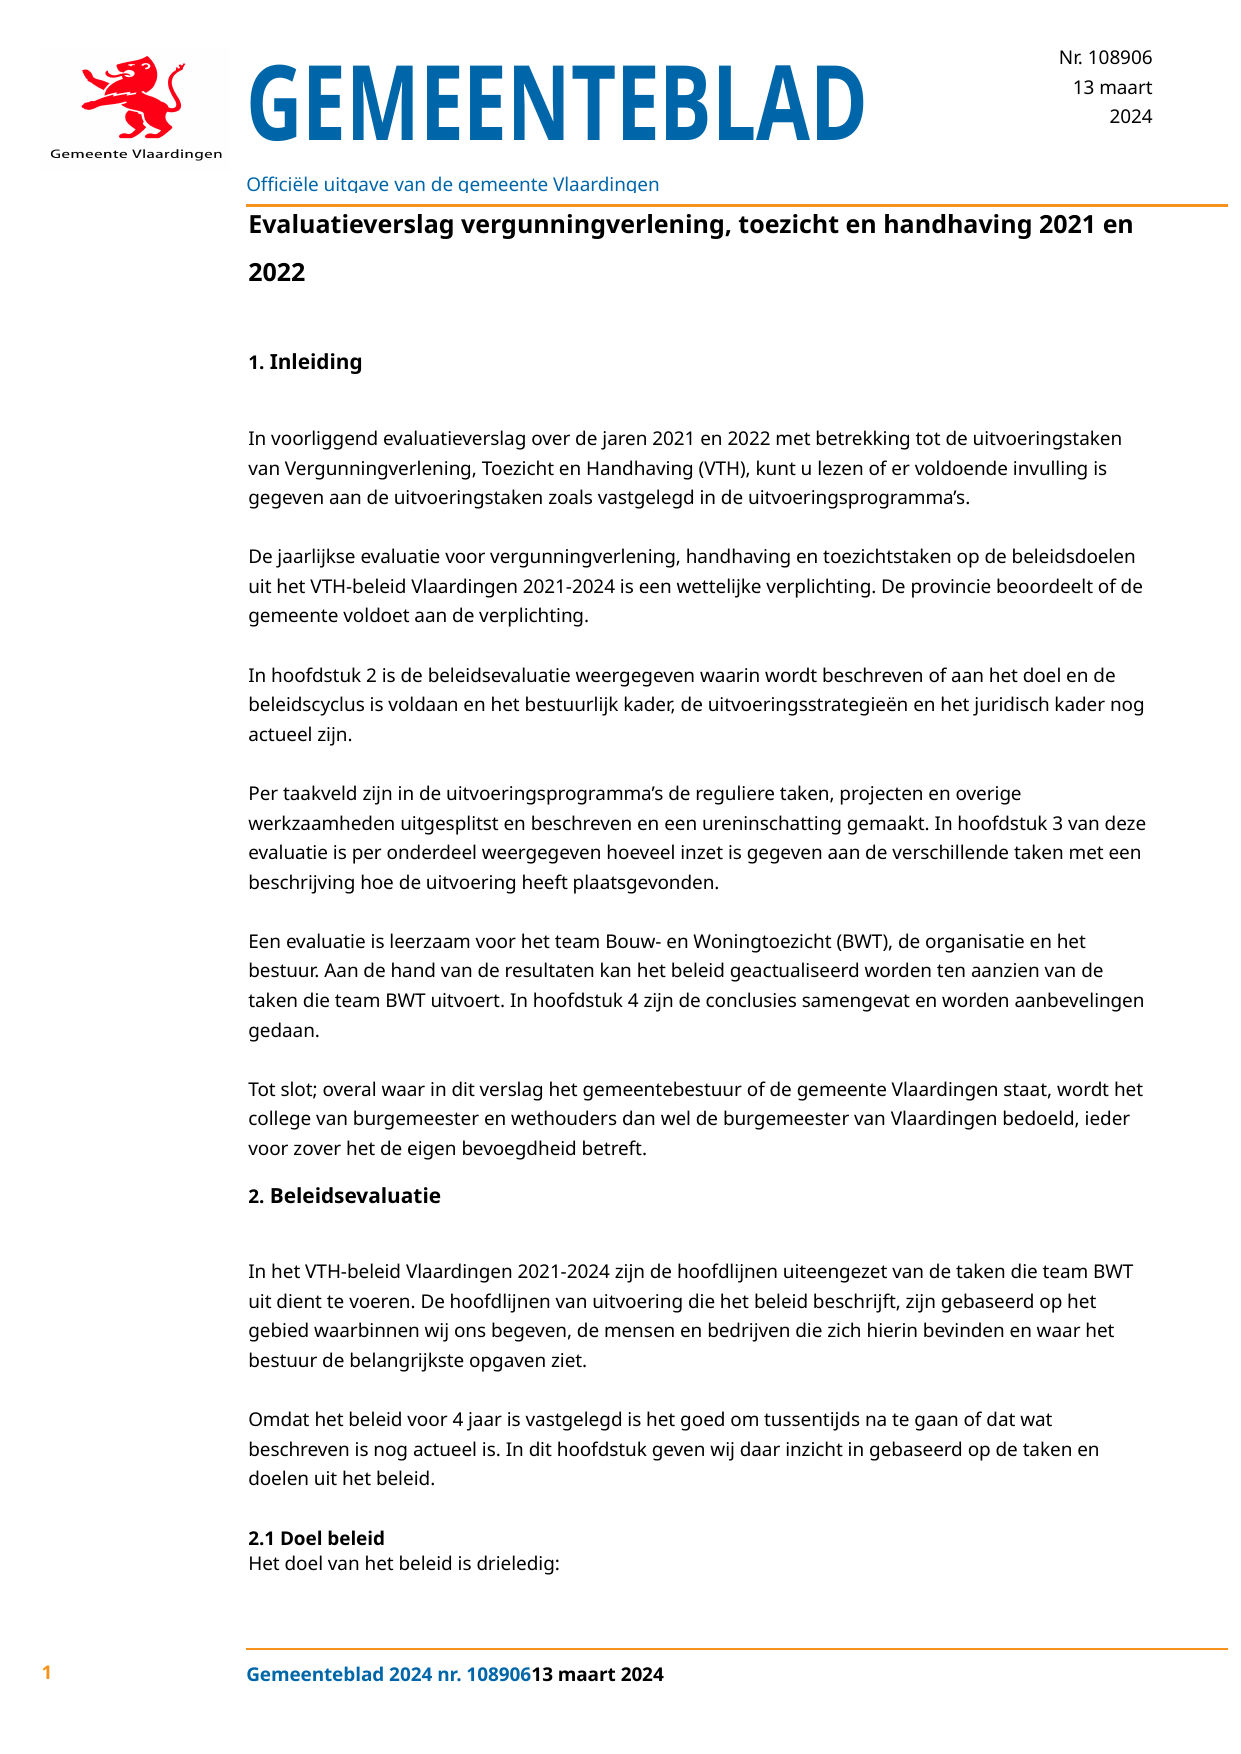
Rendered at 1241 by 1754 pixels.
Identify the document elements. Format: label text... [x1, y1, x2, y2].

text Omdat het beleid voor 4 jaar is vastgelegd is het goed om tussentijds na te gaan of dat wat beschreven is nog actueel is. In dit hoofdstuk geven wij daar inzicht in gebaseerd op de taken en doelen uit het beleid. [248, 1406, 1152, 1491]
text De jaarlijkse evaluatie voor vergunningverlening, handhaving en toezichtstaken op de beleidsdoelen uit het VTH-beleid Vlaardingen 2021-2024 is een wettelijke verplichting. De provincie beoordeelt of de gemeente voldoet aan de verplichting. [248, 543, 1152, 628]
text 2.1 Doel beleid [248, 1525, 1152, 1551]
text Evaluatieverslag vergunningverlening, toezicht en handhaving 2021 en 2022 [248, 207, 1152, 288]
text 1. Inleiding [248, 347, 1152, 376]
text In hoofdstuk 2 is de beleidsevaluatie weergegeven waarin wordt beschreven of aan het doel en de beleidscyclus is voldaan en het bestuurlijk kader, de uitvoeringsstrategieën en het juridisch kader nog actueel zijn. [248, 662, 1152, 747]
text In het VTH-beleid Vlaardingen 2021-2024 zijn de hoofdlijnen uiteengezet van de taken die team BWT uit dient te voeren. De hoofdlijnen van uitvoering die het beleid beschrijft, zijn gebaseerd op het gebied waarbinnen wij ons begeven, de mensen en bedrijven die zich hierin bevinden en waar het bestuur de belangrijkste opgaven ziet. [248, 1258, 1152, 1373]
picture [41, 47, 231, 172]
text Een evaluatie is leerzaam voor het team Bouw- en Woningtoezicht (BWT), de organisatie en het bestuur. Aan de hand van de resultaten kan het beleid geactualiseerd worden ten aanzien van de taken die team BWT uitvoert. In hoofdstuk 4 zijn de conclusies samengevat en worden aanbevelingen gedaan. [248, 928, 1152, 1043]
text Het doel van het beleid is drieledig: [248, 1551, 1152, 1576]
text 2. Beleidsevaluatie [248, 1181, 1152, 1209]
text Per taakveld zijn in de uitvoeringsprogramma’s de reguliere taken, projecten en overige werkzaamheden uitgesplitst en beschreven en een ureninschatting gemaakt. In hoofdstuk 3 van deze evaluatie is per onderdeel weergegeven hoeveel inzet is gegeven aan de verschillende taken met een beschrijving hoe de uitvoering heeft plaatsgevonden. [248, 780, 1152, 895]
text In voorliggend evaluatieverslag over de jaren 2021 en 2022 met betrekking tot de uitvoeringstaken van Vergunningverlening, Toezicht en Handhaving (VTH), kunt u lezen of er voldoende invulling is gegeven aan de uitvoeringstaken zoals vastgelegd in de uitvoeringsprogramma’s. [248, 425, 1152, 510]
text Tot slot; overal waar in dit verslag het gemeentebestuur of de gemeente Vlaardingen staat, wordt het college van burgemeester en wethouders dan wel de burgemeester van Vlaardingen bedoeld, ieder voor zover het de eigen bevoegdheid betreft. [248, 1076, 1152, 1161]
